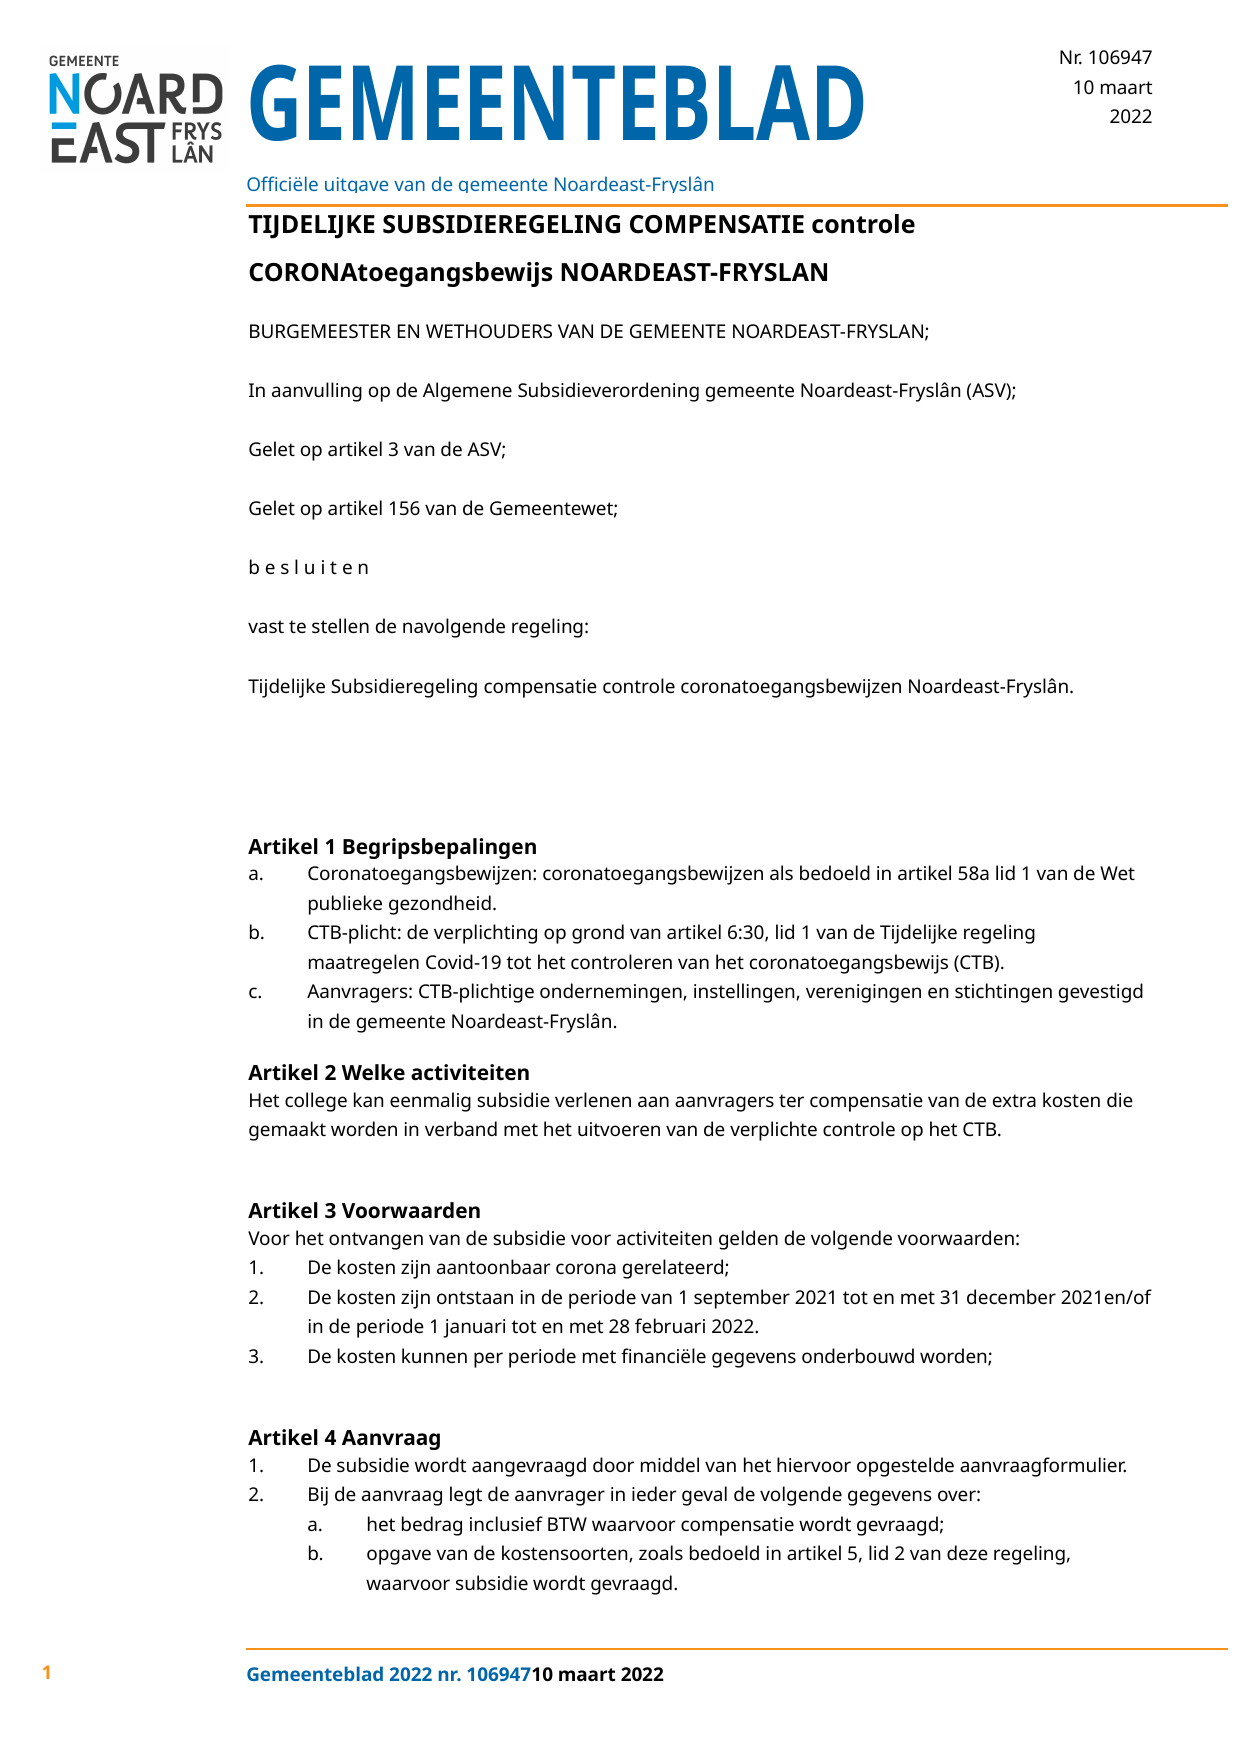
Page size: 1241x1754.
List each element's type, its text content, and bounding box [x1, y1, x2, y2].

list opgave van de kostensoorten, zoals bedoeld in artikel 5, lid 2 van deze regeling, waarvoor subsidie wordt gevraagd. [307, 1541, 1152, 1596]
list Bij de aanvraag legt de aanvrager in ieder geval de volgende gegevens over: [248, 1481, 1152, 1507]
text Artikel 4 Aanvraag [248, 1423, 1152, 1452]
list het bedrag inclusief BTW waarvoor compensatie wordt gevraagd; [307, 1511, 1152, 1537]
list Aanvragers: CTB-plichtige ondernemingen, instellingen, verenigingen en stichtingen gevestigd in de gemeente Noardeast-Fryslân. [248, 978, 1152, 1034]
list De kosten kunnen per periode met financiële gegevens onderbouwd worden; [248, 1343, 1152, 1369]
text b e s l u i t e n [248, 554, 1152, 580]
list De kosten zijn aantoonbaar corona gerelateerd; [248, 1254, 1152, 1280]
text In aanvulling op de Algemene Subsidieverordening gemeente Noardeast-Fryslân (ASV); [248, 377, 1152, 403]
list De subsidie wordt aangevraagd door middel van het hiervoor opgestelde aanvraagformulier. [248, 1452, 1152, 1477]
text Gelet op artikel 3 van de ASV; [248, 436, 1152, 462]
text vast te stellen de navolgende regeling: [248, 614, 1152, 639]
list Coronatoegangsbewijzen: coronatoegangsbewijzen als bedoeld in artikel 58a lid 1 van de Wet publieke gezondheid. [248, 860, 1152, 916]
text Artikel 2 Welke activiteiten [248, 1058, 1152, 1087]
text TIJDELIJKE SUBSIDIEREGELING COMPENSATIE controle CORONAtoegangsbewijs NOARDEAST-FRYSLAN [248, 207, 1152, 288]
list CTB-plicht: de verplichting op grond van artikel 6:30, lid 1 van de Tijdelijke regeling maatregelen Covid-19 tot het controleren van het coronatoegangsbewijs (CTB). [248, 919, 1152, 975]
text Tijdelijke Subsidieregeling compensatie controle coronatoegangsbewijzen Noardeast-Fryslân. [248, 673, 1152, 699]
text Gelet op artikel 156 van de Gemeentewet; [248, 495, 1152, 521]
list De kosten zijn ontstaan in de periode van 1 september 2021 tot en met 31 december 2021en/of in de periode 1 januari tot en met 28 februari 2022. [248, 1284, 1152, 1339]
picture [41, 47, 231, 172]
text BURGEMEESTER EN WETHOUDERS VAN DE GEMEENTE NOARDEAST-FRYSLAN; [248, 318, 1152, 344]
text Het college kan eenmalig subsidie verlenen aan aanvragers ter compensatie van de extra kosten die gemaakt worden in verband met het uitvoeren van de verplichte controle op het CTB. [248, 1087, 1152, 1142]
text Artikel 3 Voorwaarden [248, 1197, 1152, 1225]
text Artikel 1 Begripsbepalingen [248, 832, 1152, 860]
text Voor het ontvangen van de subsidie voor activiteiten gelden de volgende voorwaarden: [248, 1225, 1152, 1251]
